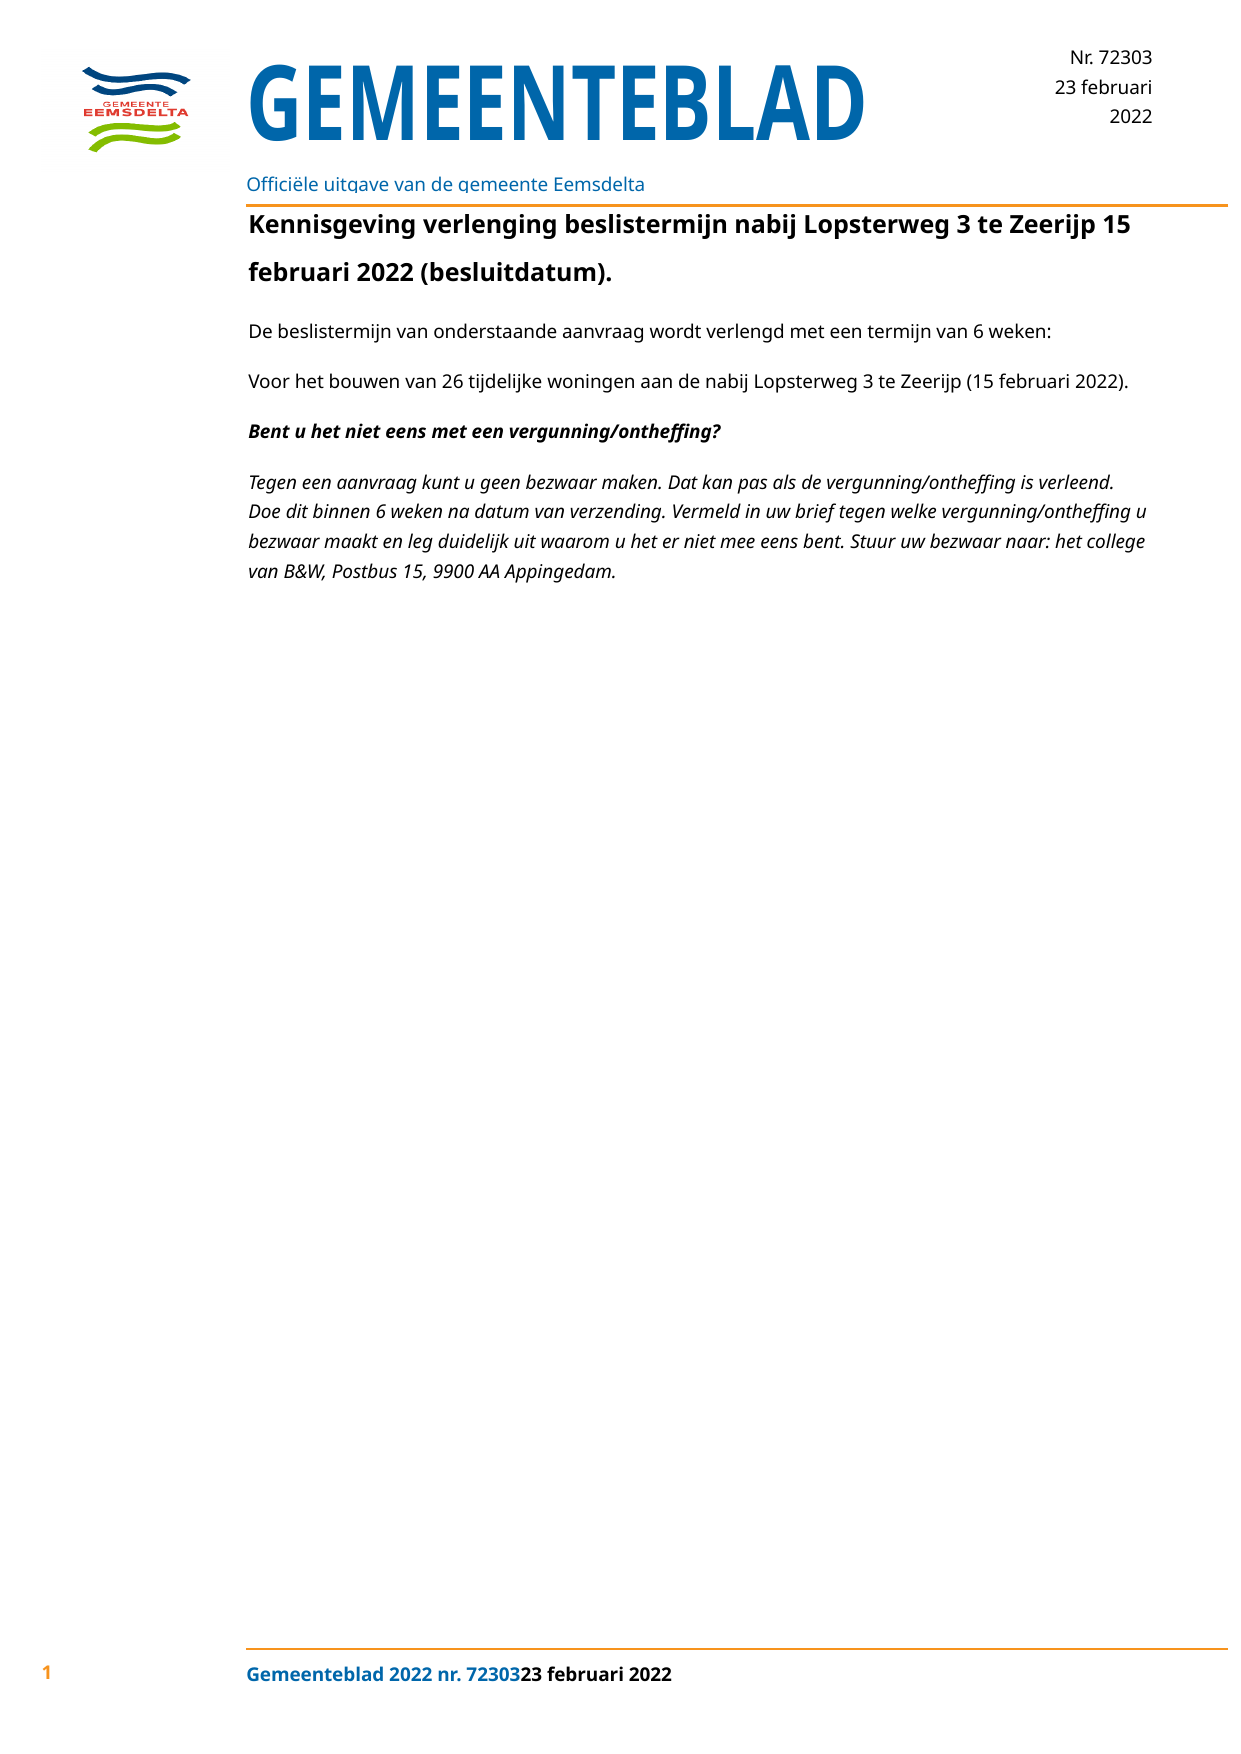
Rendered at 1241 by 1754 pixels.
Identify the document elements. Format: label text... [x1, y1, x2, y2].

text De beslistermijn van onderstaande aanvraag wordt verlengd met een termijn van 6 weken: [248, 318, 1152, 344]
text Kennisgeving verlenging beslistermijn nabij Lopsterweg 3 te Zeerijp 15 februari 2022 (besluitdatum). [248, 207, 1152, 288]
picture [41, 47, 231, 172]
text Tegen een aanvraag kunt u geen bezwaar maken. Dat kan pas als de vergunning/ontheffing is verleend. Doe dit binnen 6 weken na datum van verzending. Vermeld in uw brief tegen welke vergunning/ontheffing u bezwaar maakt en leg duidelijk uit waarom u het er niet mee eens bent. Stuur uw bezwaar naar: het college van B&W, Postbus 15, 9900 AA Appingedam. [248, 469, 1152, 584]
text Voor het bouwen van 26 tijdelijke woningen aan de nabij Lopsterweg 3 te Zeerijp (15 februari 2022). [248, 368, 1152, 394]
text Bent u het niet eens met een vergunning/ontheffing? [248, 419, 1152, 444]
